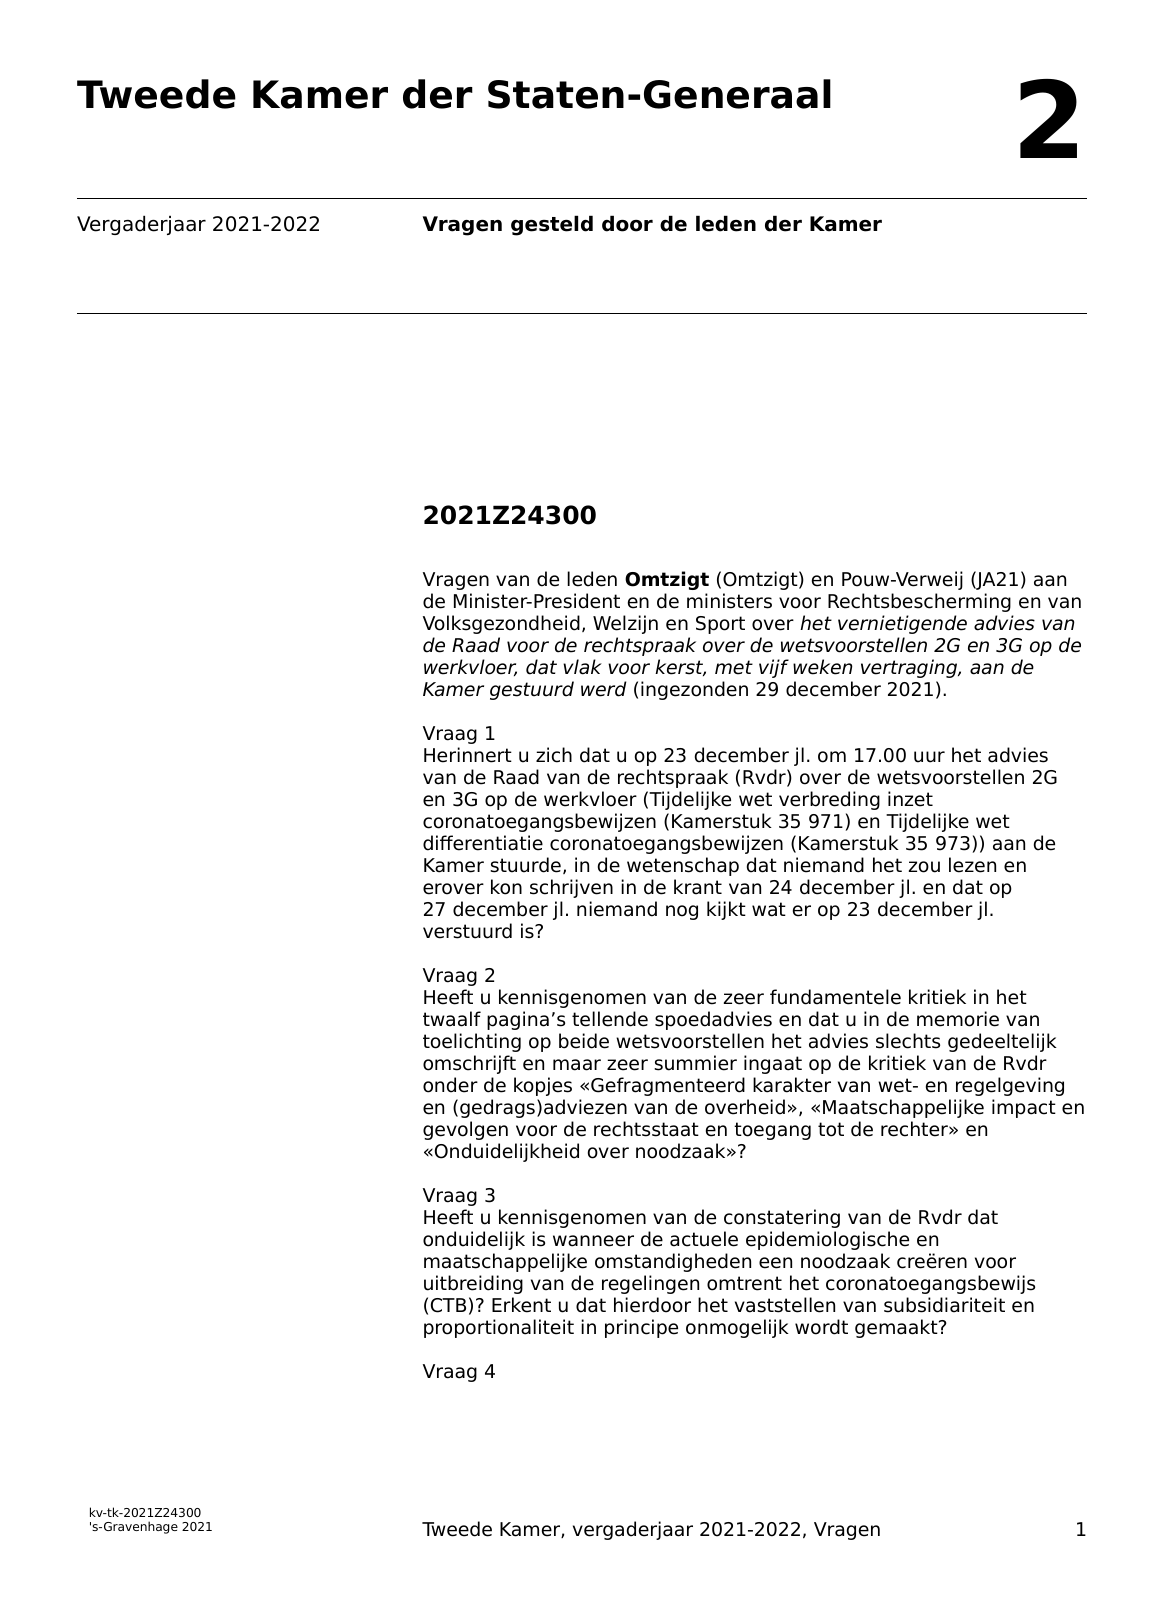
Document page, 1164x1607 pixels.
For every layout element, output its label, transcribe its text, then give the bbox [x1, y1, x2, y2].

table_cell Vragen gesteld door de leden der Kamer [422, 199, 1087, 313]
text 2021Z24300 [422, 501, 1087, 531]
text Vraag 4 [422, 1361, 1087, 1383]
text Herinnert u zich dat u op 23 december jl. om 17.00 uur het advies van de Raad van de rechtspraak (Rvdr) over de wetsvoorstellen 2G en 3G op de werkvloer (Tijdelijke wet verbreding inzet coronatoegangsbewijzen (Kamerstuk 35 971) en Tijdelijke wet differentiatie coronatoegangsbewijzen (Kamerstuk 35 973)) aan de Kamer stuurde, in de wetenschap dat niemand het zou lezen en erover kon schrijven in de krant van 24 december jl. en dat op 27 december jl. niemand nog kijkt wat er op 23 december jl. verstuurd is? [422, 745, 1087, 943]
text 's-Gravenhage 2021 [88, 1520, 323, 1534]
text Vraag 1 [422, 723, 1087, 745]
text Heeft u kennisgenomen van de constatering van de Rvdr dat onduidelijk is wanneer de actuele epidemiologische en maatschappelijke omstandigheden een noodzaak creëren voor uitbreiding van de regelingen omtrent het coronatoegangsbewijs (CTB)? Erkent u dat hierdoor het vaststellen van subsidiariteit en proportionaliteit in principe onmogelijk wordt gemaakt? [422, 1207, 1087, 1339]
table_cell Vergaderjaar 2021-2022 [77, 199, 422, 313]
text Vraag 3 [422, 1185, 1087, 1207]
text Vragen van de leden Omtzigt (Omtzigt) en Pouw-Verweij (JA21) aan de Minister-President en de ministers voor Rechtsbescherming en van Volksgezondheid, Welzijn en Sport over het vernietigende advies van de Raad voor de rechtspraak over de wetsvoorstellen 2G en 3G op de werkvloer, dat vlak voor kerst, met vijf weken vertraging, aan de Kamer gestuurd werd (ingezonden 29 december 2021). [422, 569, 1087, 701]
text Heeft u kennisgenomen van de zeer fundamentele kritiek in het twaalf pagina’s tellende spoedadvies en dat u in de memorie van toelichting op beide wetsvoorstellen het advies slechts gedeeltelijk omschrijft en maar zeer summier ingaat op de kritiek van de Rvdr onder de kopjes «Gefragmenteerd karakter van wet- en regelgeving en (gedrags)adviezen van de overheid», «Maatschappelijke impact en gevolgen voor de rechtsstaat en toegang tot de rechter» en «Onduidelijkheid over noodzaak»? [422, 987, 1087, 1163]
table_header 2 [886, 59, 1087, 198]
text kv-tk-2021Z24300 [88, 1506, 323, 1520]
table_header Tweede Kamer der Staten-Generaal [77, 59, 886, 198]
text Vraag 2 [422, 965, 1087, 987]
